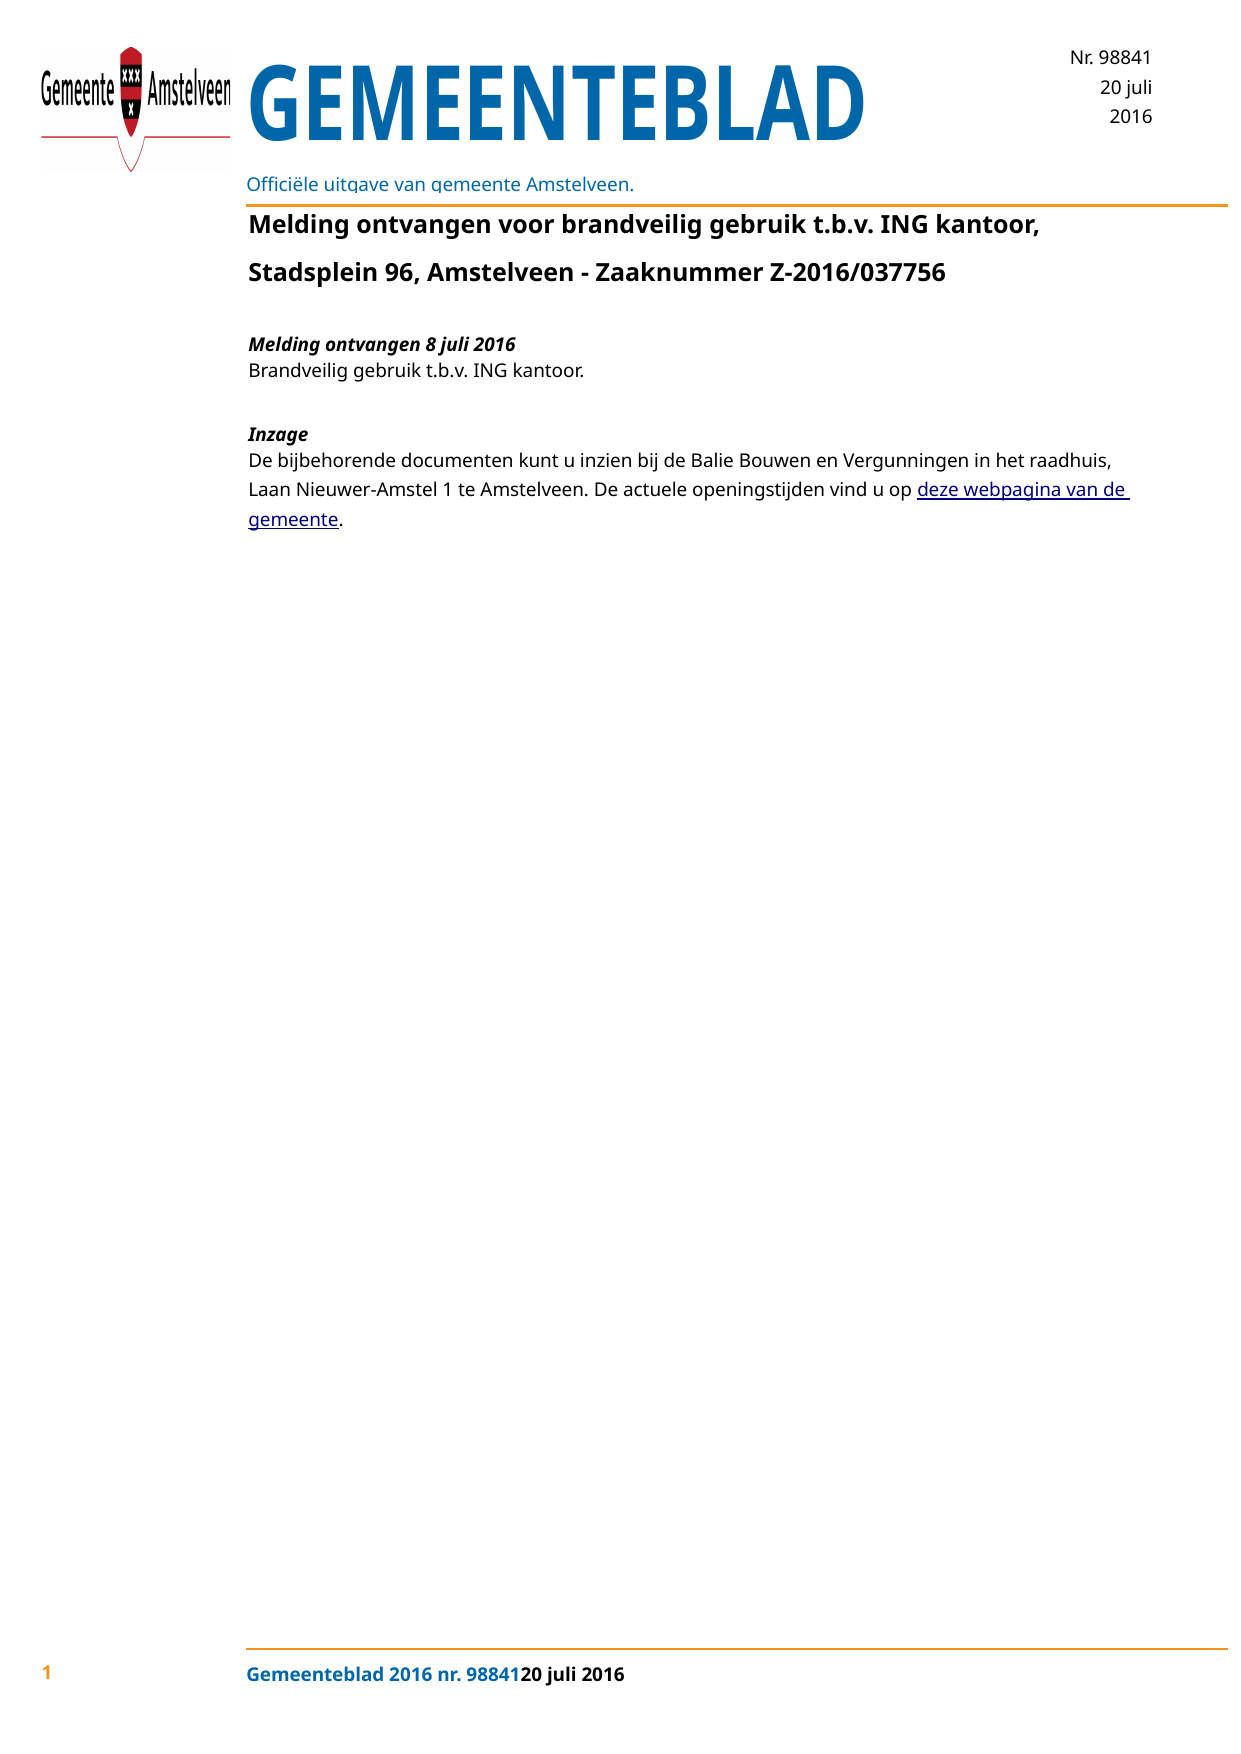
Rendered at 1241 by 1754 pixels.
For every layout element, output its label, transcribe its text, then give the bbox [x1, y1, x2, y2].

picture [41, 47, 231, 172]
text Inzage [248, 421, 1152, 447]
text Melding ontvangen voor brandveilig gebruik t.b.v. ING kantoor, Stadsplein 96, Amstelveen - Zaaknummer Z-2016/037756 [248, 207, 1152, 288]
text Brandveilig gebruik t.b.v. ING kantoor. [248, 357, 1152, 383]
text Melding ontvangen 8 juli 2016 [248, 331, 1152, 357]
text De bijbehorende documenten kunt u inzien bij de Balie Bouwen en Vergunningen in het raadhuis, Laan Nieuwer-Amstel 1 te Amstelveen. De actuele openingstijden vind u op deze webpagina van de gemeente. [248, 447, 1152, 532]
